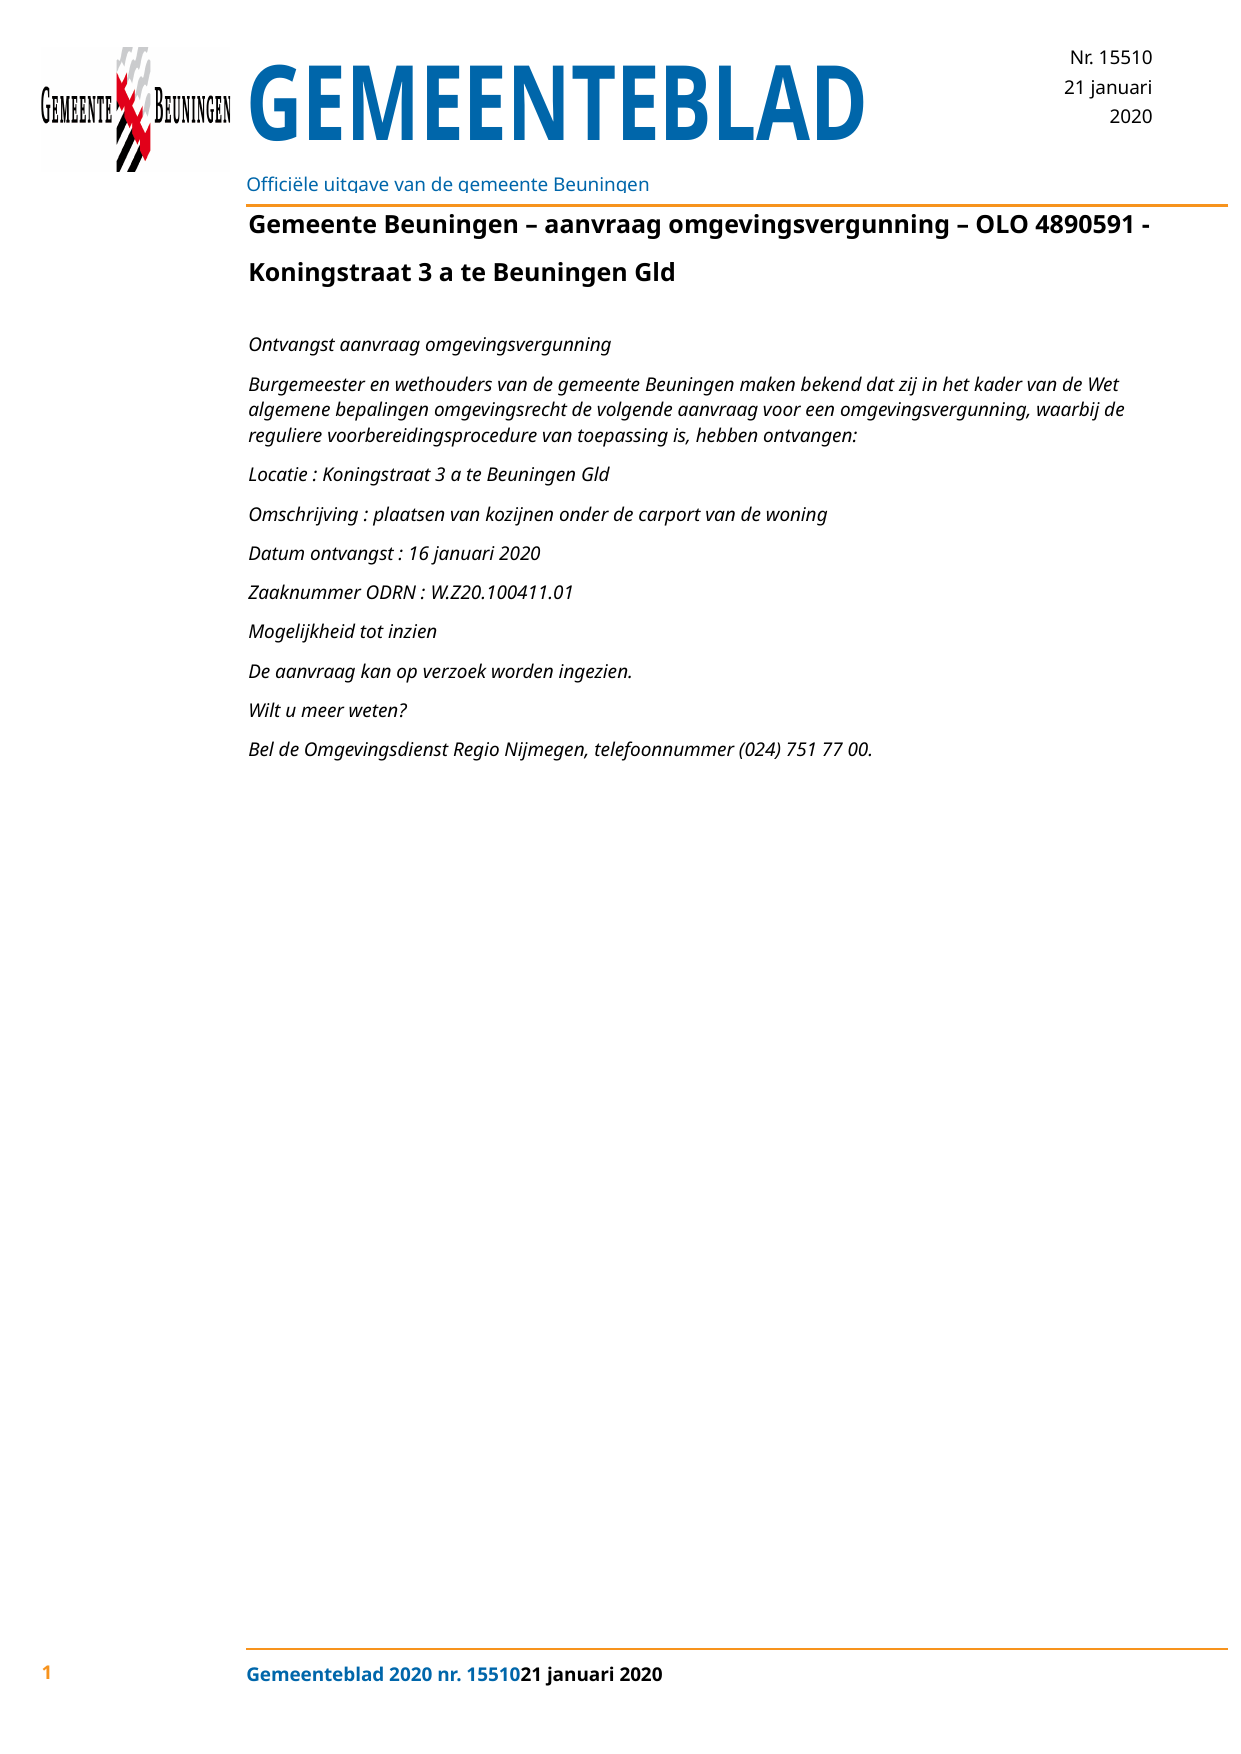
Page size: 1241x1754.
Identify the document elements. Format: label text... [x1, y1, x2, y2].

text Wilt u meer weten? [248, 697, 1152, 723]
text Burgemeester en wethouders van de gemeente Beuningen maken bekend dat zij in het kader van de Wet algemene bepalingen omgevingsrecht de volgende aanvraag voor een omgevingsvergunning, waarbij de reguliere voorbereidingsprocedure van toepassing is, hebben ontvangen: [248, 371, 1152, 448]
text Gemeente Beuningen – aanvraag omgevingsvergunning – OLO 4890591 - Koningstraat 3 a te Beuningen Gld [248, 207, 1152, 288]
text Datum ontvangst : 16 januari 2020 [248, 540, 1152, 566]
text Omschrijving : plaatsen van kozijnen onder de carport van de woning [248, 501, 1152, 526]
text De aanvraag kan op verzoek worden ingezien. [248, 658, 1152, 683]
text Ontvangst aanvraag omgevingsvergunning [248, 331, 1152, 357]
text Mogelijkheid tot inzien [248, 618, 1152, 644]
text Zaaknummer ODRN : W.Z20.100411.01 [248, 579, 1152, 605]
picture [41, 47, 231, 172]
text Bel de Omgevingsdienst Regio Nijmegen, telefoonnummer (024) 751 77 00. [248, 736, 1152, 762]
text Locatie : Koningstraat 3 a te Beuningen Gld [248, 461, 1152, 487]
